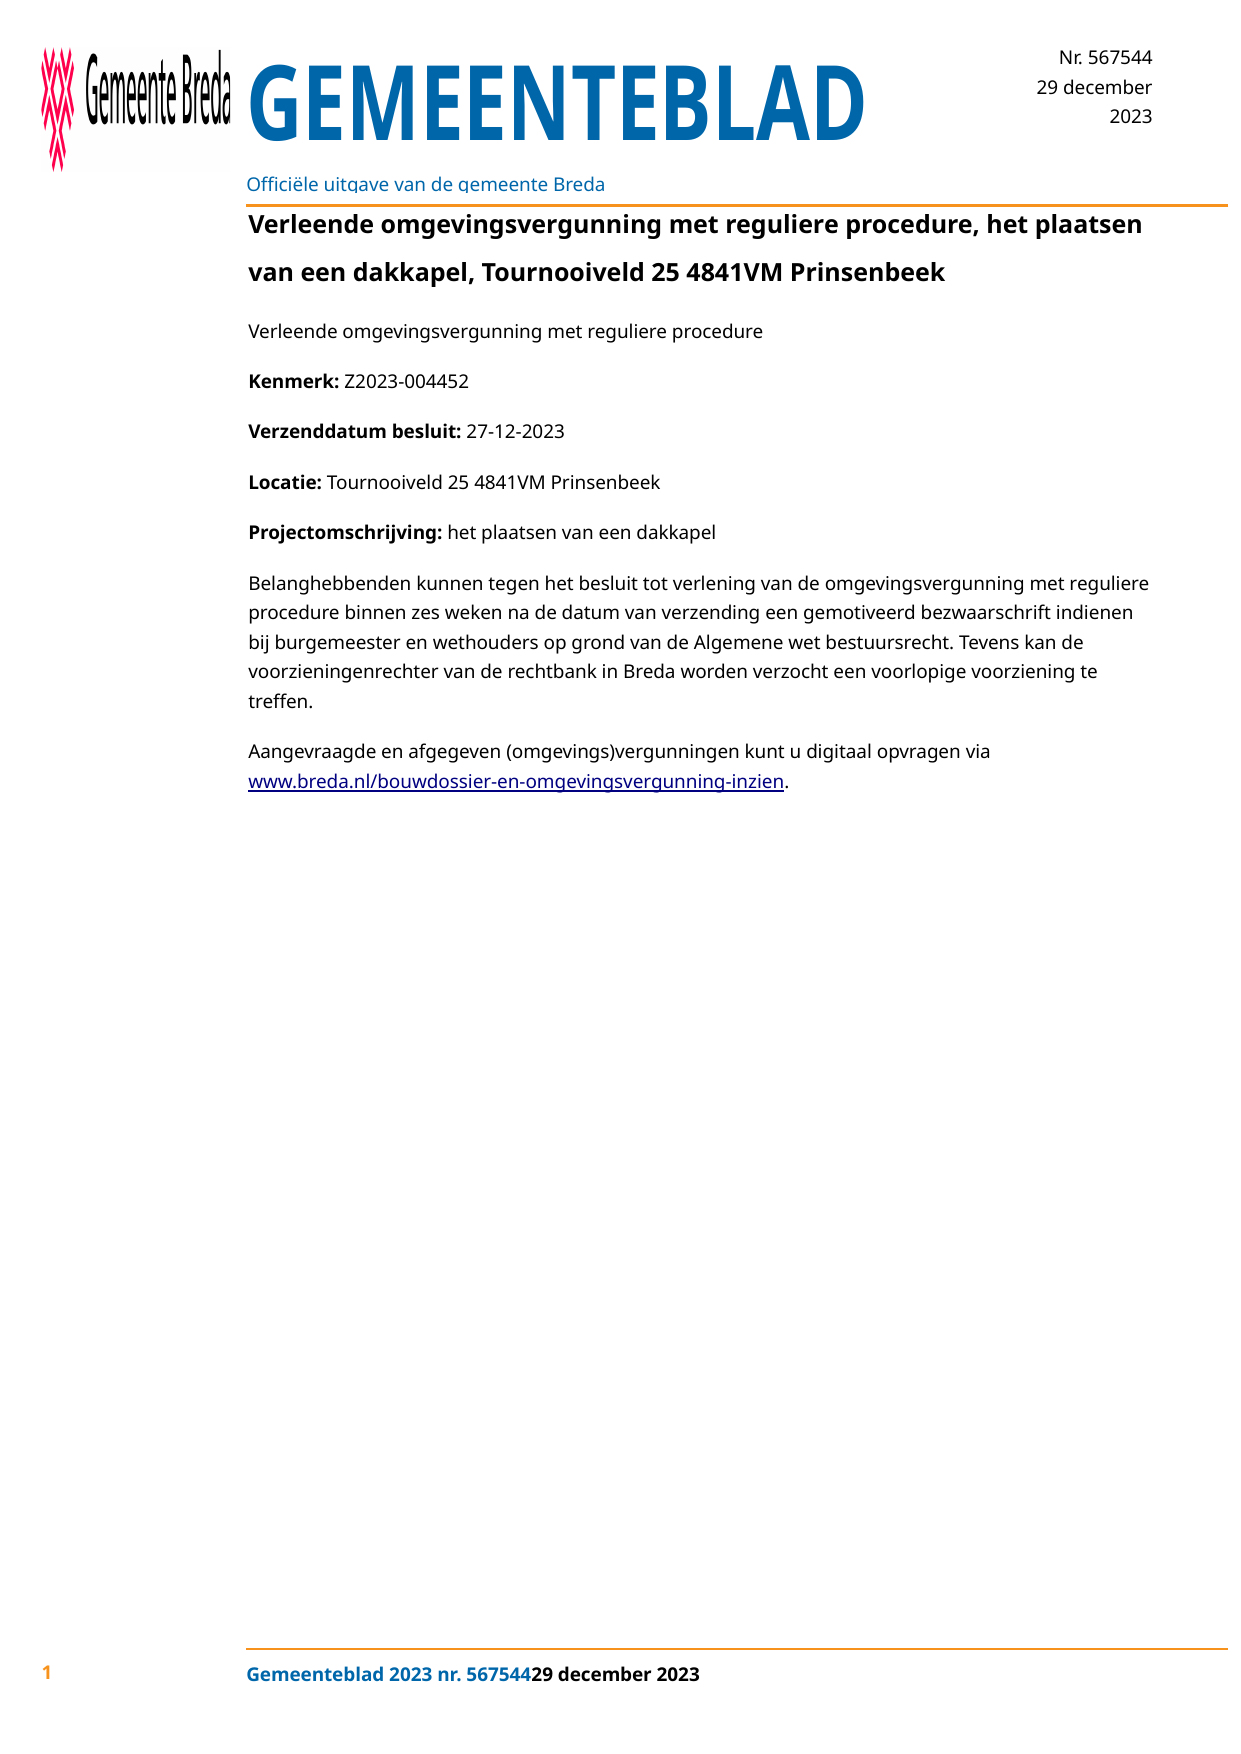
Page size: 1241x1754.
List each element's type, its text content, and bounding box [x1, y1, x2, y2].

text Aangevraagde en afgegeven (omgevings)vergunningen kunt u digitaal opvragen via www.breda.nl/bouwdossier-en-omgevingsvergunning-inzien. [248, 739, 1152, 794]
text Projectomschrijving: het plaatsen van een dakkapel [248, 519, 1152, 545]
text Locatie: Tournooiveld 25 4841VM Prinsenbeek [248, 469, 1152, 495]
text Belanghebbenden kunnen tegen het besluit tot verlening van de omgevingsvergunning met reguliere procedure binnen zes weken na de datum van verzending een gemotiveerd bezwaarschrift indienen bij burgemeester en wethouders op grond van de Algemene wet bestuursrecht. Tevens kan de voorzieningenrechter van de rechtbank in Breda worden verzocht een voorlopige voorziening te treffen. [248, 570, 1152, 714]
text Verleende omgevingsvergunning met reguliere procedure [248, 318, 1152, 344]
text Kenmerk: Z2023-004452 [248, 368, 1152, 394]
picture [41, 47, 231, 172]
text Verleende omgevingsvergunning met reguliere procedure, het plaatsen van een dakkapel, Tournooiveld 25 4841VM Prinsenbeek [248, 207, 1152, 288]
text Verzenddatum besluit: 27-12-2023 [248, 419, 1152, 444]
